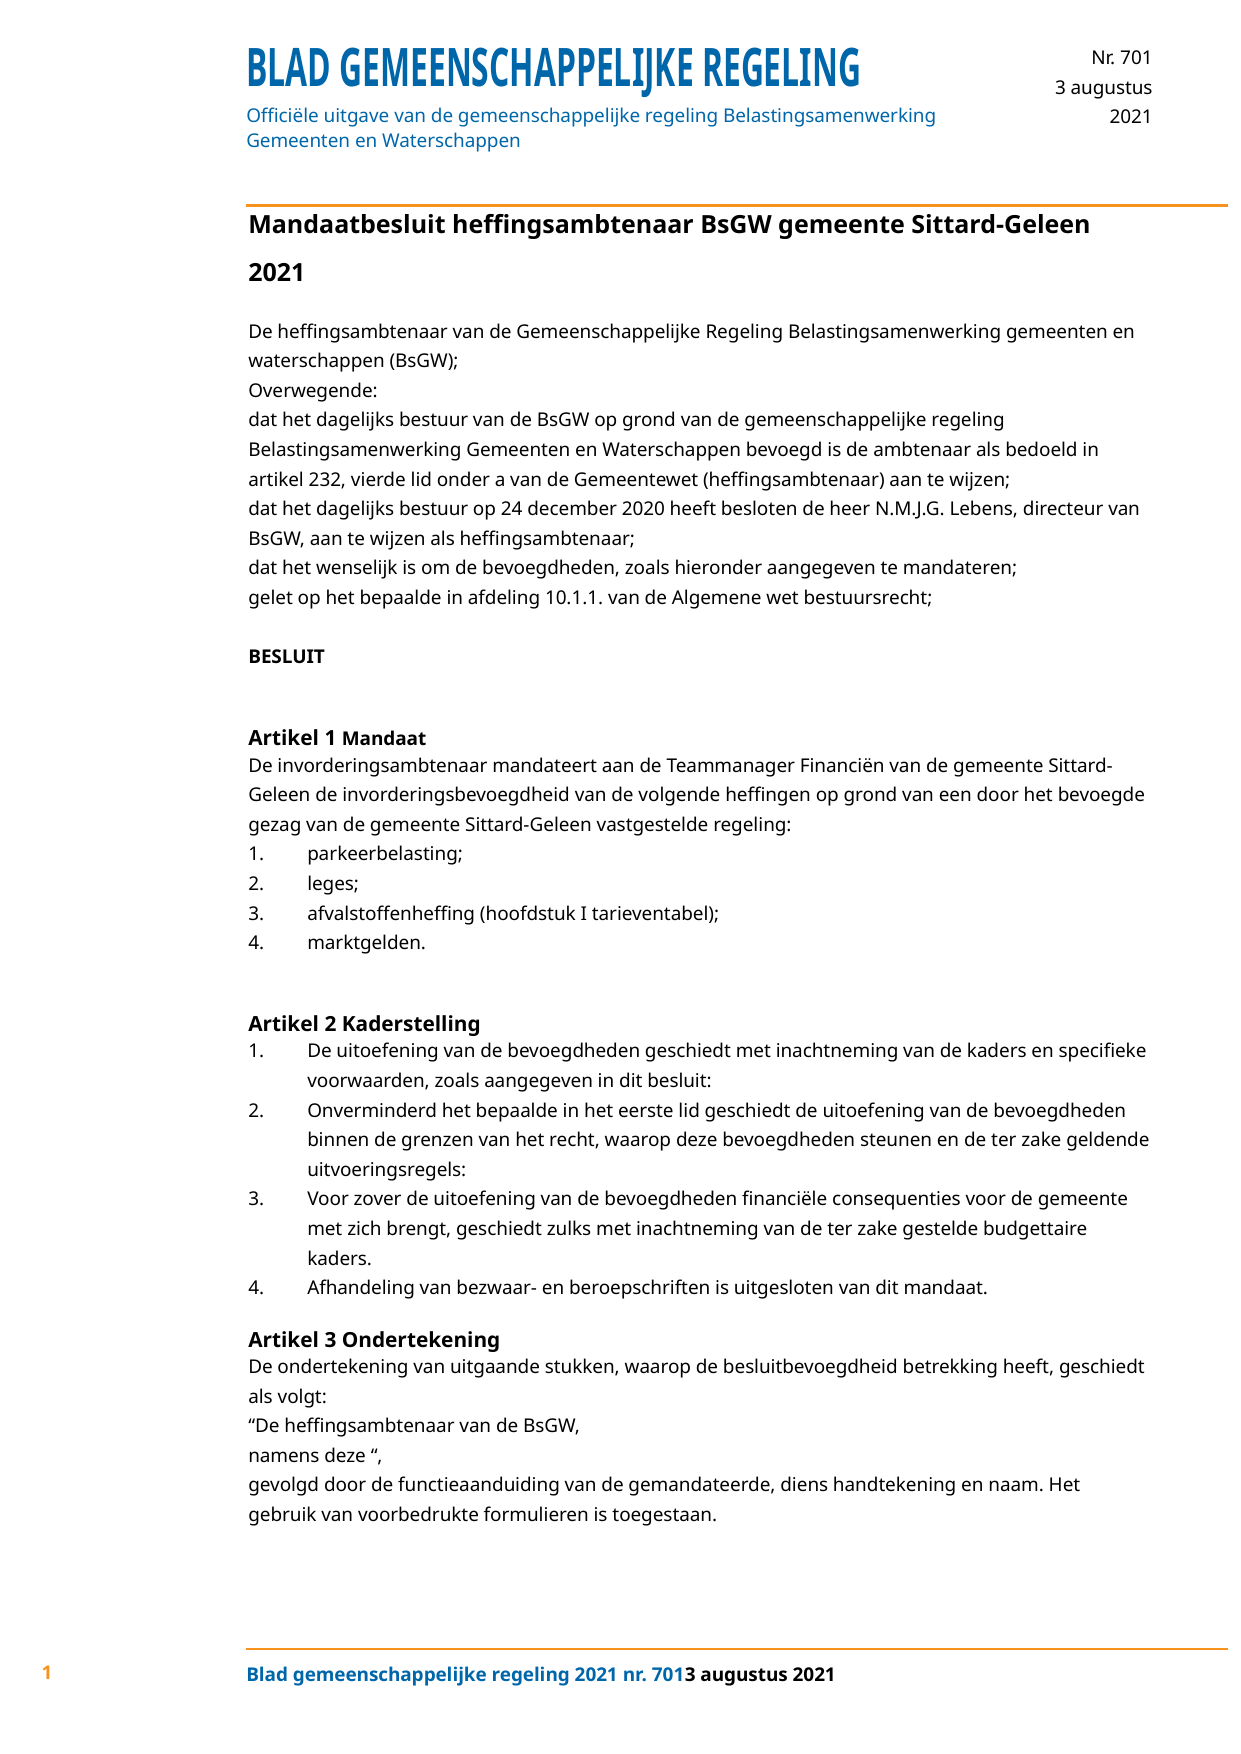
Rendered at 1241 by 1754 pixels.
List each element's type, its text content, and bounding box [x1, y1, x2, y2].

text dat het wenselijk is om de bevoegdheden, zoals hieronder aangegeven te mandateren; [248, 554, 1152, 580]
text Artikel 1 Mandaat [248, 723, 1152, 752]
text De heffingsambtenaar van de Gemeenschappelijke Regeling Belastingsamenwerking gemeenten en waterschappen (BsGW); [248, 318, 1152, 373]
text Overwegende: [248, 377, 1152, 403]
list afvalstoffenheffing (hoofdstuk I tarieventabel); [248, 900, 1152, 925]
text gevolgd door de functieaanduiding van de gemandateerde, diens handtekening en naam. Het gebruik van voorbedrukte formulieren is toegestaan. [248, 1472, 1152, 1527]
text namens deze “, [248, 1442, 1152, 1468]
list Afhandeling van bezwaar- en beroepschriften is uitgesloten van dit mandaat. [248, 1274, 1152, 1300]
picture [41, 47, 231, 172]
text dat het dagelijks bestuur op 24 december 2020 heeft besloten de heer N.M.J.G. Lebens, directeur van BsGW, aan te wijzen als heffingsambtenaar; [248, 495, 1152, 551]
list leges; [248, 870, 1152, 896]
text De ondertekening van uitgaande stukken, waarop de besluitbevoegdheid betrekking heeft, geschiedt als volgt: [248, 1353, 1152, 1408]
list marktgelden. [248, 929, 1152, 955]
text gelet op het bepaalde in afdeling 10.1.1. van de Algemene wet bestuursrecht; [248, 584, 1152, 610]
text BESLUIT [248, 643, 1152, 669]
text De invorderingsambtenaar mandateert aan de Teammanager Financiën van de gemeente Sittard-Geleen de invorderingsbevoegdheid van de volgende heffingen op grond van een door het bevoegde gezag van de gemeente Sittard-Geleen vastgestelde regeling: [248, 752, 1152, 837]
list De uitoefening van de bevoegdheden geschiedt met inachtneming van de kaders en specifieke voorwaarden, zoals aangegeven in dit besluit: [248, 1038, 1152, 1093]
list Voor zover de uitoefening van de bevoegdheden financiële consequenties voor de gemeente met zich brengt, geschiedt zulks met inachtneming van de ter zake gestelde budgettaire kaders. [248, 1186, 1152, 1271]
text dat het dagelijks bestuur van de BsGW op grond van de gemeenschappelijke regeling Belastingsamenwerking Gemeenten en Waterschappen bevoegd is de ambtenaar als bedoeld in artikel 232, vierde lid onder a van de Gemeentewet (heffingsambtenaar) aan te wijzen; [248, 407, 1152, 492]
text “De heffingsambtenaar van de BsGW, [248, 1412, 1152, 1438]
text Artikel 3 Ondertekening [248, 1325, 1152, 1353]
list parkeerbelasting; [248, 841, 1152, 866]
list Onverminderd het bepaalde in het eerste lid geschiedt de uitoefening van de bevoegdheden binnen de grenzen van het recht, waarop deze bevoegdheden steunen en de ter zake geldende uitvoeringsregels: [248, 1097, 1152, 1182]
text Mandaatbesluit heffingsambtenaar BsGW gemeente Sittard-Geleen 2021 [248, 207, 1152, 288]
text Artikel 2 Kaderstelling [248, 1009, 1152, 1038]
